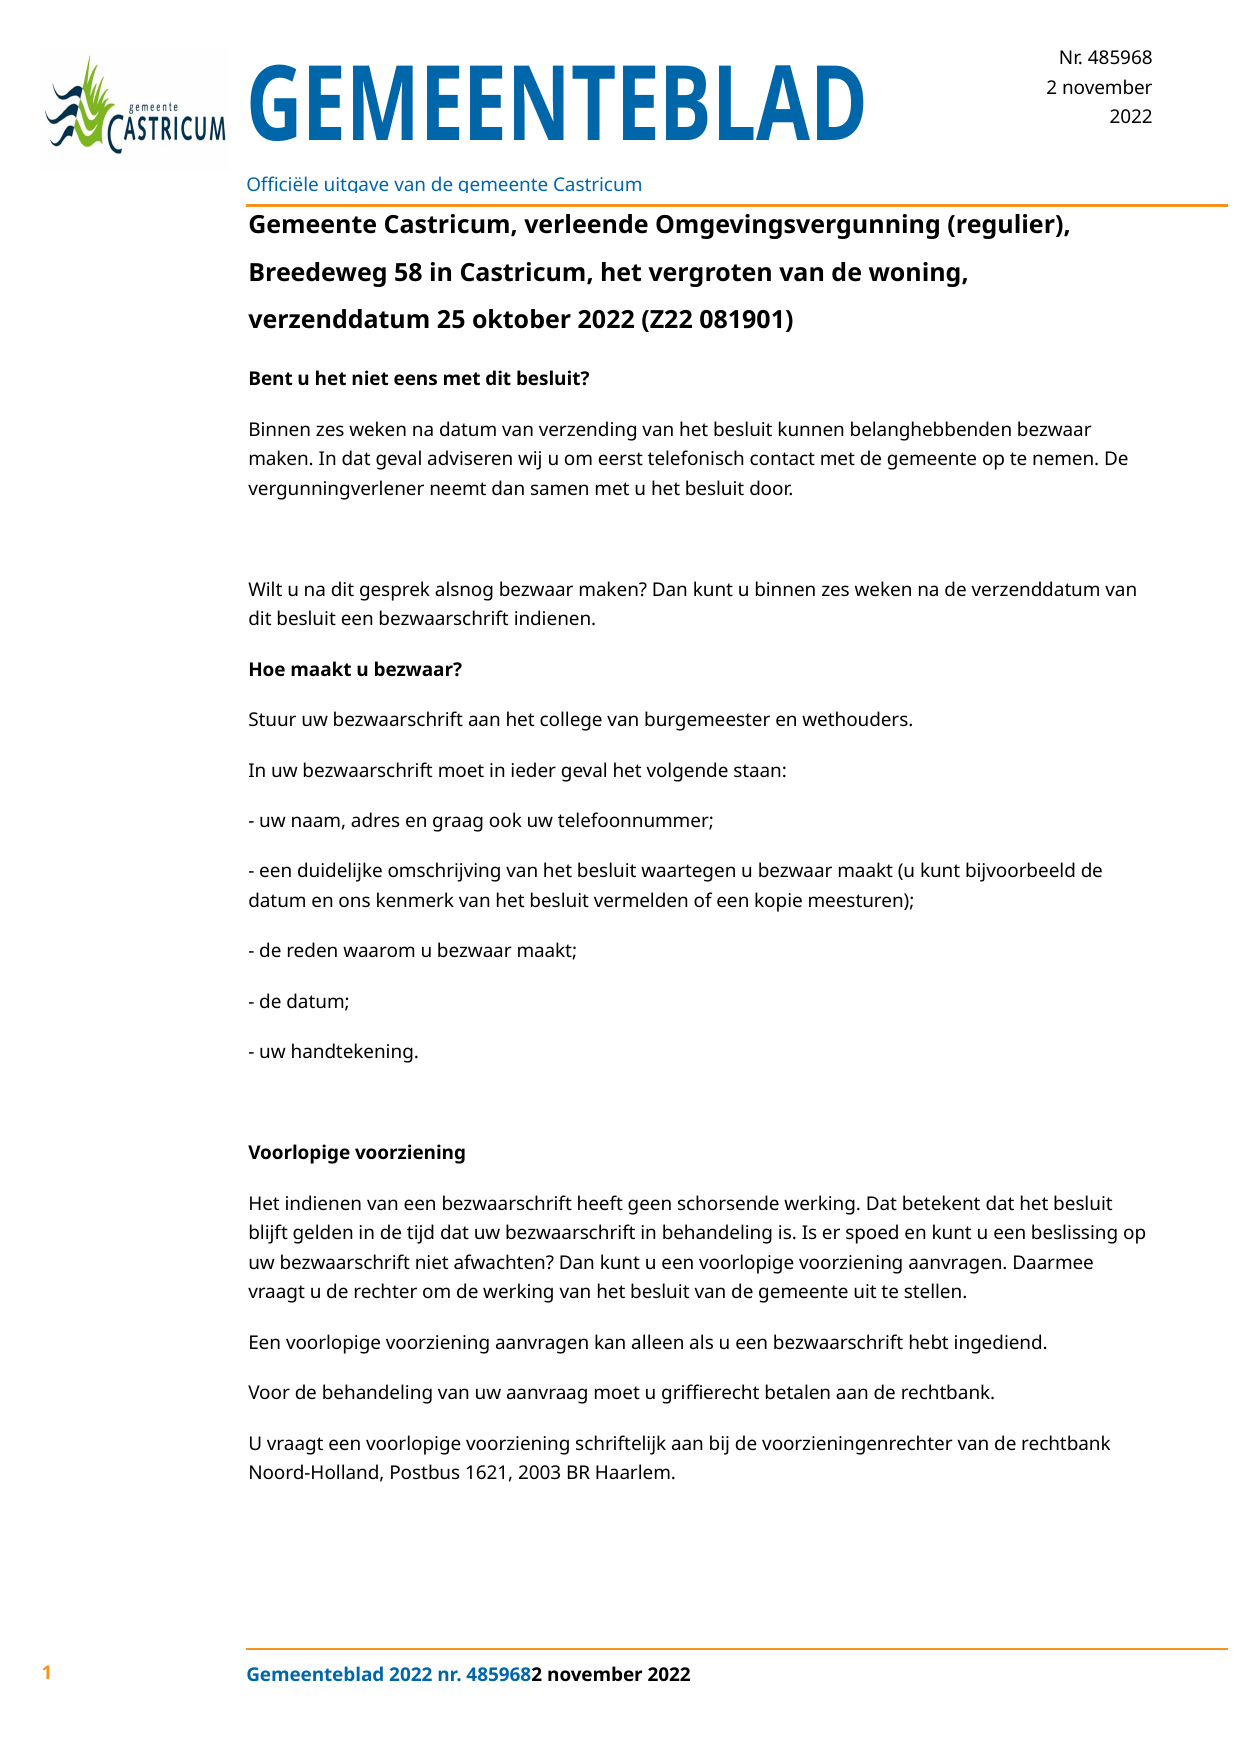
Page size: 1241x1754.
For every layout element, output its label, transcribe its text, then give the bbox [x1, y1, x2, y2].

text - de datum; [248, 988, 1152, 1014]
text Stuur uw bezwaarschrift aan het college van burgemeester en wethouders. [248, 706, 1152, 732]
text Voor de behandeling van uw aanvraag moet u griffierecht betalen aan de rechtbank. [248, 1379, 1152, 1405]
text Het indienen van een bezwaarschrift heeft geen schorsende werking. Dat betekent dat het besluit blijft gelden in de tijd dat uw bezwaarschrift in behandeling is. Is er spoed en kunt u een beslissing op uw bezwaarschrift niet afwachten? Dan kunt u een voorlopige voorziening aanvragen. Daarmee vraagt u de rechter om de werking van het besluit van de gemeente uit te stellen. [248, 1190, 1152, 1304]
text - uw naam, adres en graag ook uw telefoonnummer; [248, 807, 1152, 833]
text - een duidelijke omschrijving van het besluit waartegen u bezwaar maakt (u kunt bijvoorbeeld de datum en ons kenmerk van het besluit vermelden of een kopie meesturen); [248, 858, 1152, 913]
text - de reden waarom u bezwaar maakt; [248, 938, 1152, 963]
text - uw handtekening. [248, 1038, 1152, 1064]
text Voorlopige voorziening [248, 1139, 1152, 1165]
picture [41, 47, 231, 172]
text Een voorlopige voorziening aanvragen kan alleen als u een bezwaarschrift hebt ingediend. [248, 1329, 1152, 1354]
text U vraagt een voorlopige voorziening schriftelijk aan bij de voorzieningenrechter van de rechtbank Noord-Holland, Postbus 1621, 2003 BR Haarlem. [248, 1430, 1152, 1485]
text Binnen zes weken na datum van verzending van het besluit kunnen belanghebbenden bezwaar maken. In dat geval adviseren wij u om eerst telefonisch contact met de gemeente op te nemen. De vergunningverlener neemt dan samen met u het besluit door. [248, 416, 1152, 501]
text Hoe maakt u bezwaar? [248, 656, 1152, 682]
text In uw bezwaarschrift moet in ieder geval het volgende staan: [248, 757, 1152, 782]
text Bent u het niet eens met dit besluit? [248, 366, 1152, 391]
text Wilt u na dit gesprek alsnog bezwaar maken? Dan kunt u binnen zes weken na de verzenddatum van dit besluit een bezwaarschrift indienen. [248, 576, 1152, 631]
text Gemeente Castricum, verleende Omgevingsvergunning (regulier), Breedeweg 58 in Castricum, het vergroten van de woning, verzenddatum 25 oktober 2022 (Z22 081901) [248, 207, 1152, 336]
